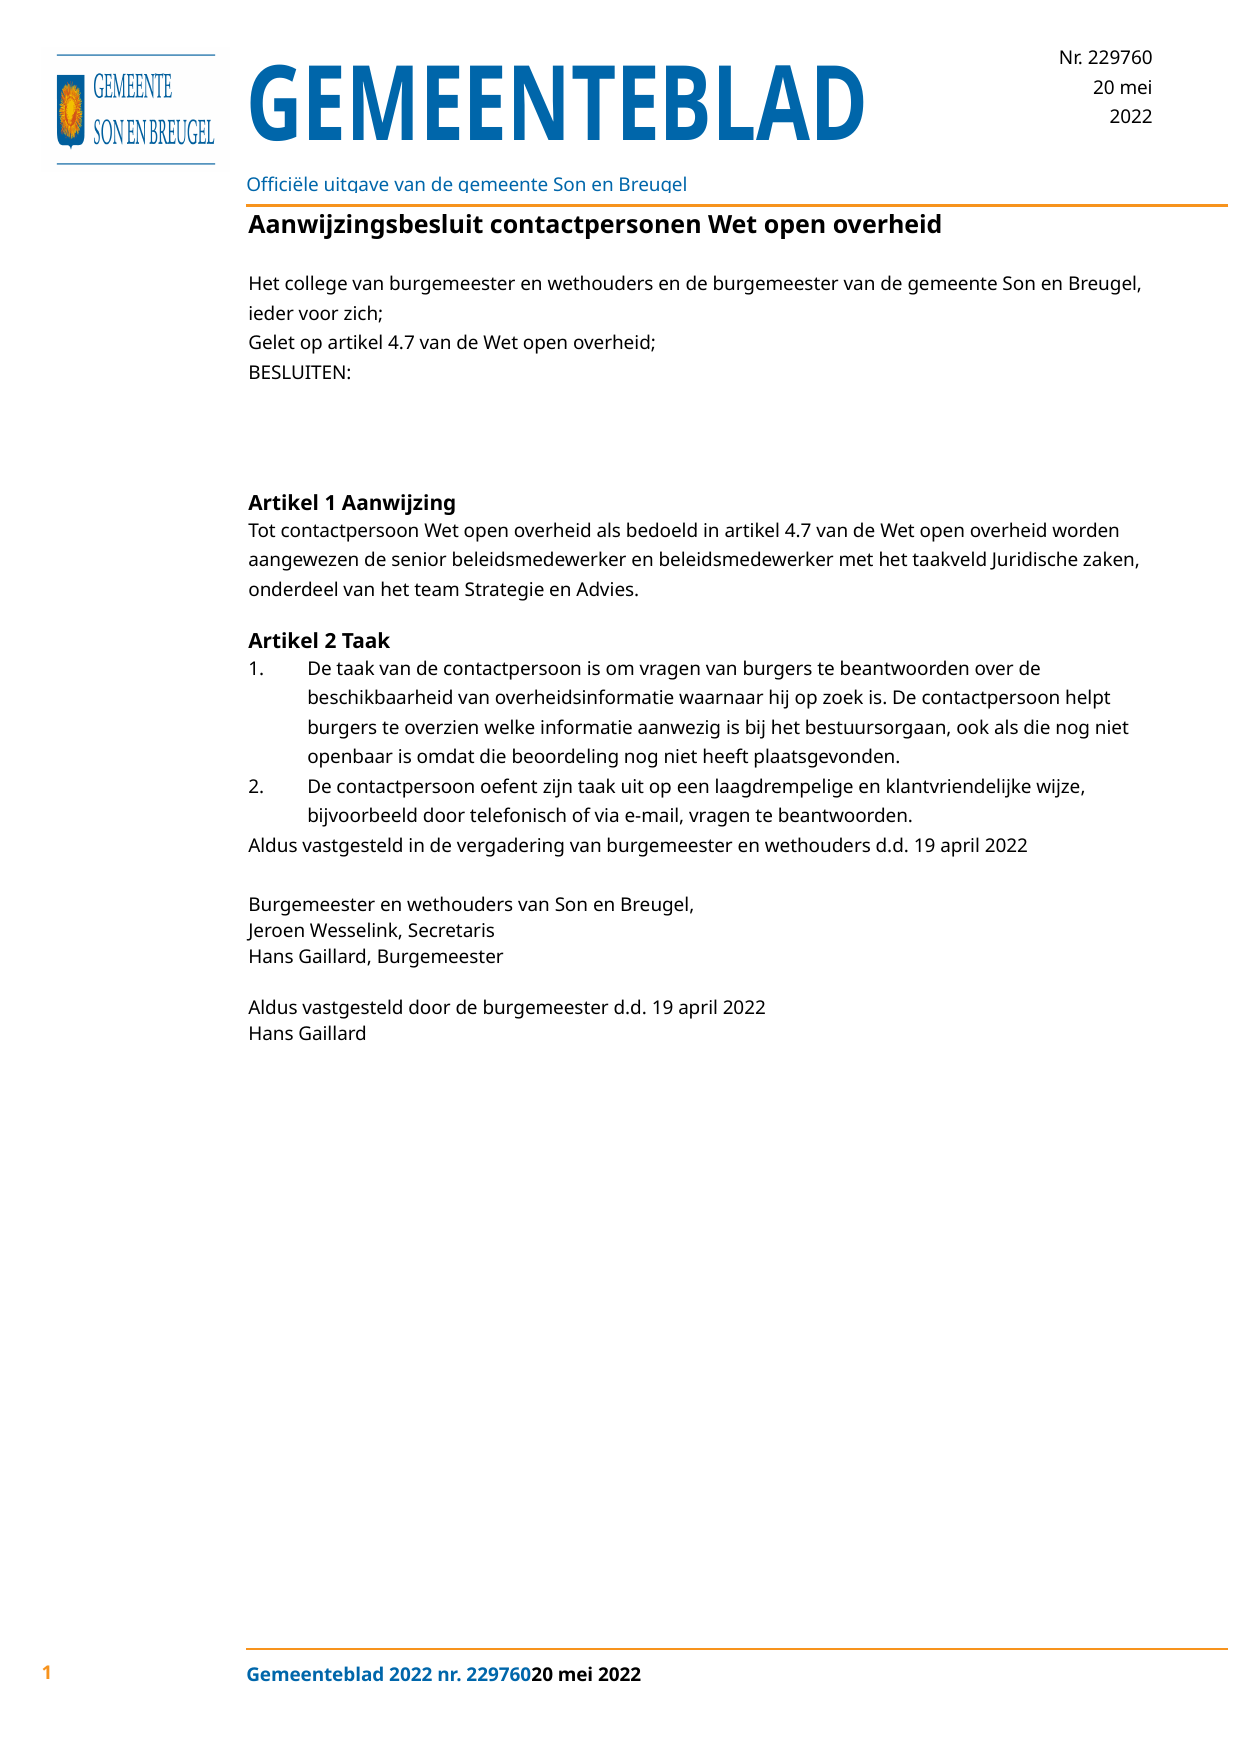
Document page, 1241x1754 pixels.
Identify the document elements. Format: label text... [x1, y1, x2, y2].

list De taak van de contactpersoon is om vragen van burgers te beantwoorden over de beschikbaarheid van overheidsinformatie waarnaar hij op zoek is. De contactpersoon helpt burgers te overzien welke informatie aanwezig is bij het bestuursorgaan, ook als die nog niet openbaar is omdat die beoordeling nog niet heeft plaatsgevonden. [248, 655, 1152, 769]
text Gelet op artikel 4.7 van de Wet open overheid; [248, 329, 1152, 355]
text Hans Gaillard, Burgemeester [248, 943, 1152, 969]
text Artikel 2 Taak [248, 626, 1152, 655]
text Jeroen Wesselink, Secretaris [248, 917, 1152, 943]
text BESLUITEN: [248, 359, 1152, 385]
text Aldus vastgesteld door de burgemeester d.d. 19 april 2022 [248, 994, 1152, 1020]
text Aanwijzingsbesluit contactpersonen Wet open overheid [248, 207, 1152, 241]
list De contactpersoon oefent zijn taak uit op een laagdrempelige en klantvriendelijke wijze, bijvoorbeeld door telefonisch of via e-mail, vragen te beantwoorden. [248, 773, 1152, 828]
text Burgemeester en wethouders van Son en Breugel, [248, 891, 1152, 917]
text Artikel 1 Aanwijzing [248, 488, 1152, 517]
text Het college van burgemeester en wethouders en de burgemeester van de gemeente Son en Breugel, ieder voor zich; [248, 270, 1152, 326]
text Tot contactpersoon Wet open overheid als bedoeld in artikel 4.7 van de Wet open overheid worden aangewezen de senior beleidsmedewerker en beleidsmedewerker met het taakveld Juridische zaken, onderdeel van het team Strategie en Advies. [248, 517, 1152, 602]
picture [41, 47, 231, 172]
text Aldus vastgesteld in de vergadering van burgemeester en wethouders d.d. 19 april 2022 [248, 832, 1152, 858]
text Hans Gaillard [248, 1020, 1152, 1046]
